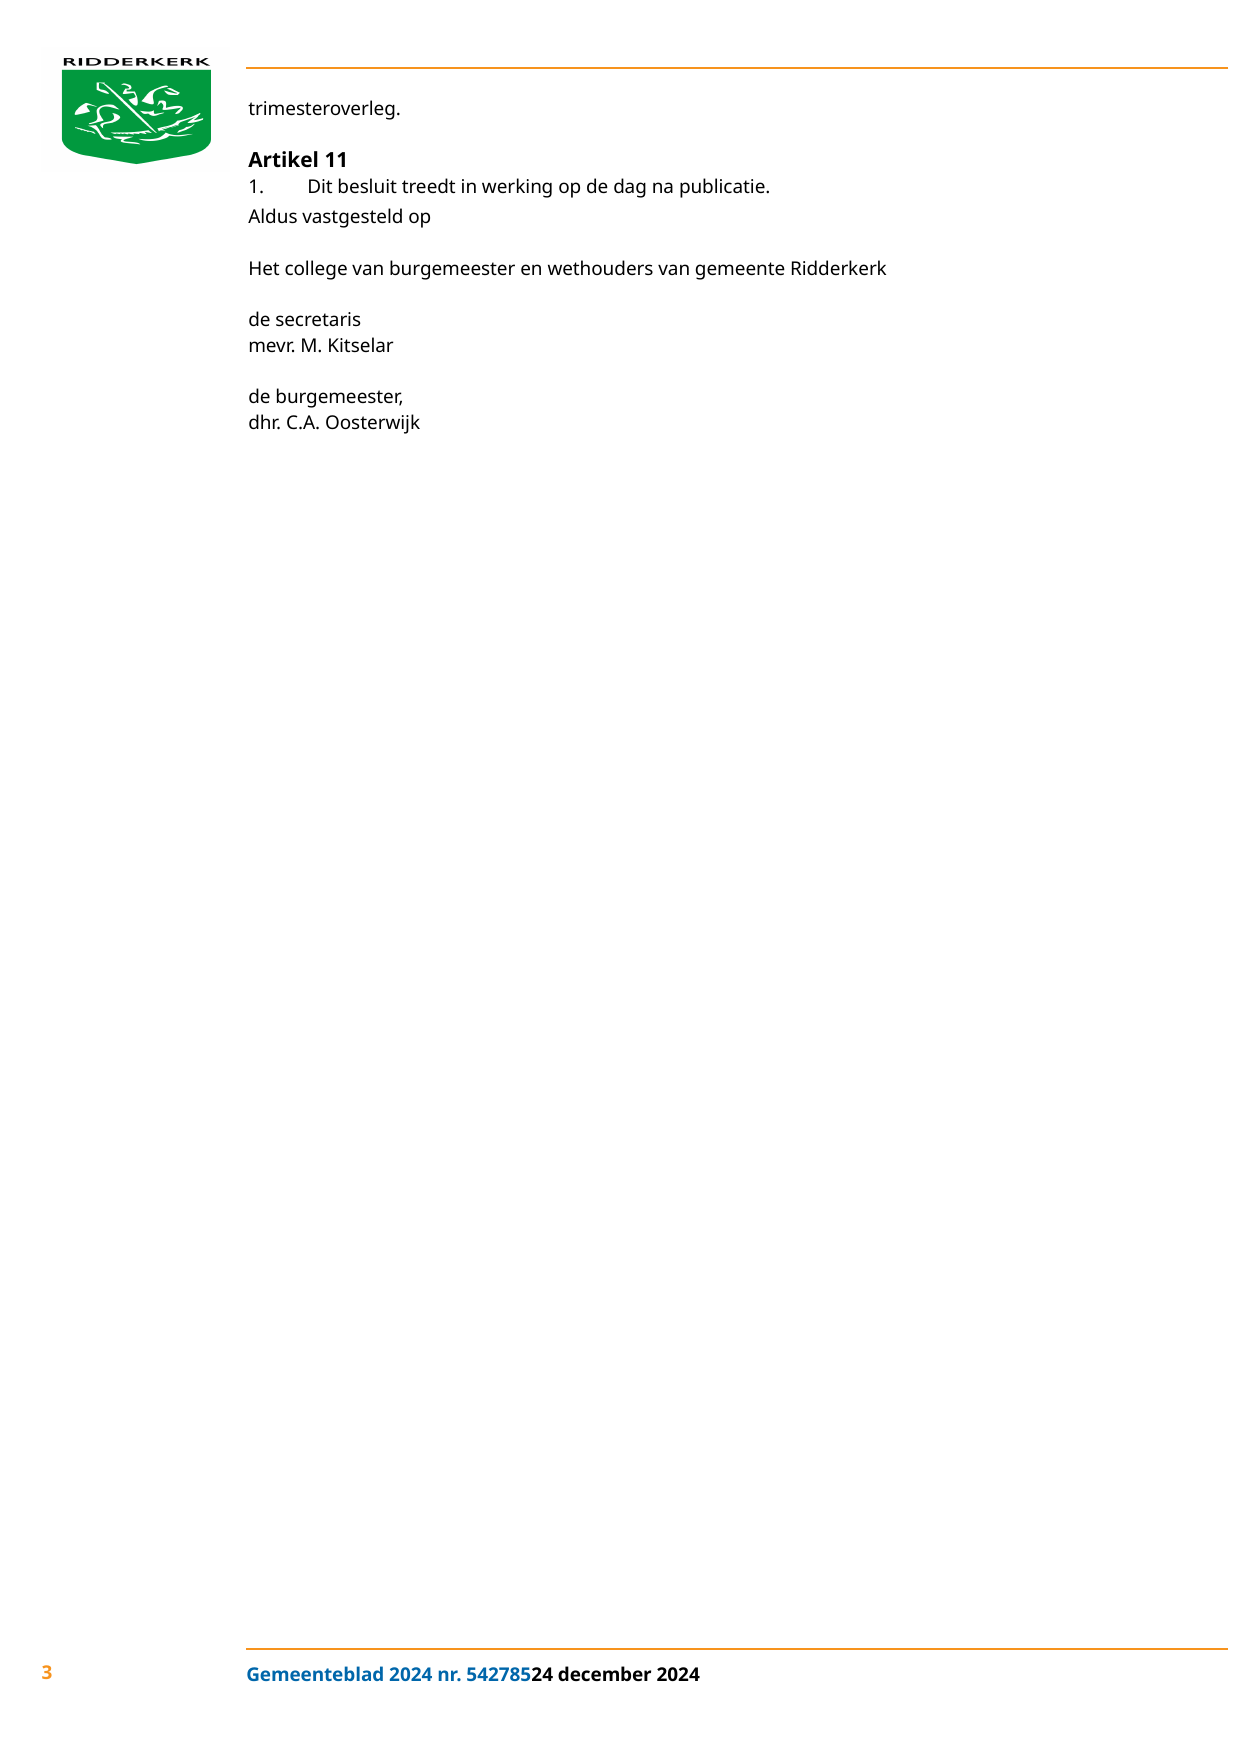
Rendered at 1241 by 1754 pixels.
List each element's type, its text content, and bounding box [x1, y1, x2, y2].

text de burgemeester, [248, 383, 1152, 409]
text dhr. C.A. Oosterwijk [248, 409, 1152, 435]
list Dit besluit treedt in werking op de dag na publicatie. [248, 174, 1152, 199]
text Artikel 11 [248, 145, 1152, 174]
text mevr. M. Kitselar [248, 332, 1152, 358]
text Het college van burgemeester en wethouders van gemeente Ridderkerk [248, 255, 1152, 280]
text trimesteroverleg. [248, 95, 1152, 121]
text Aldus vastgesteld op [248, 203, 1152, 229]
picture [41, 47, 231, 172]
text de secretaris [248, 306, 1152, 332]
